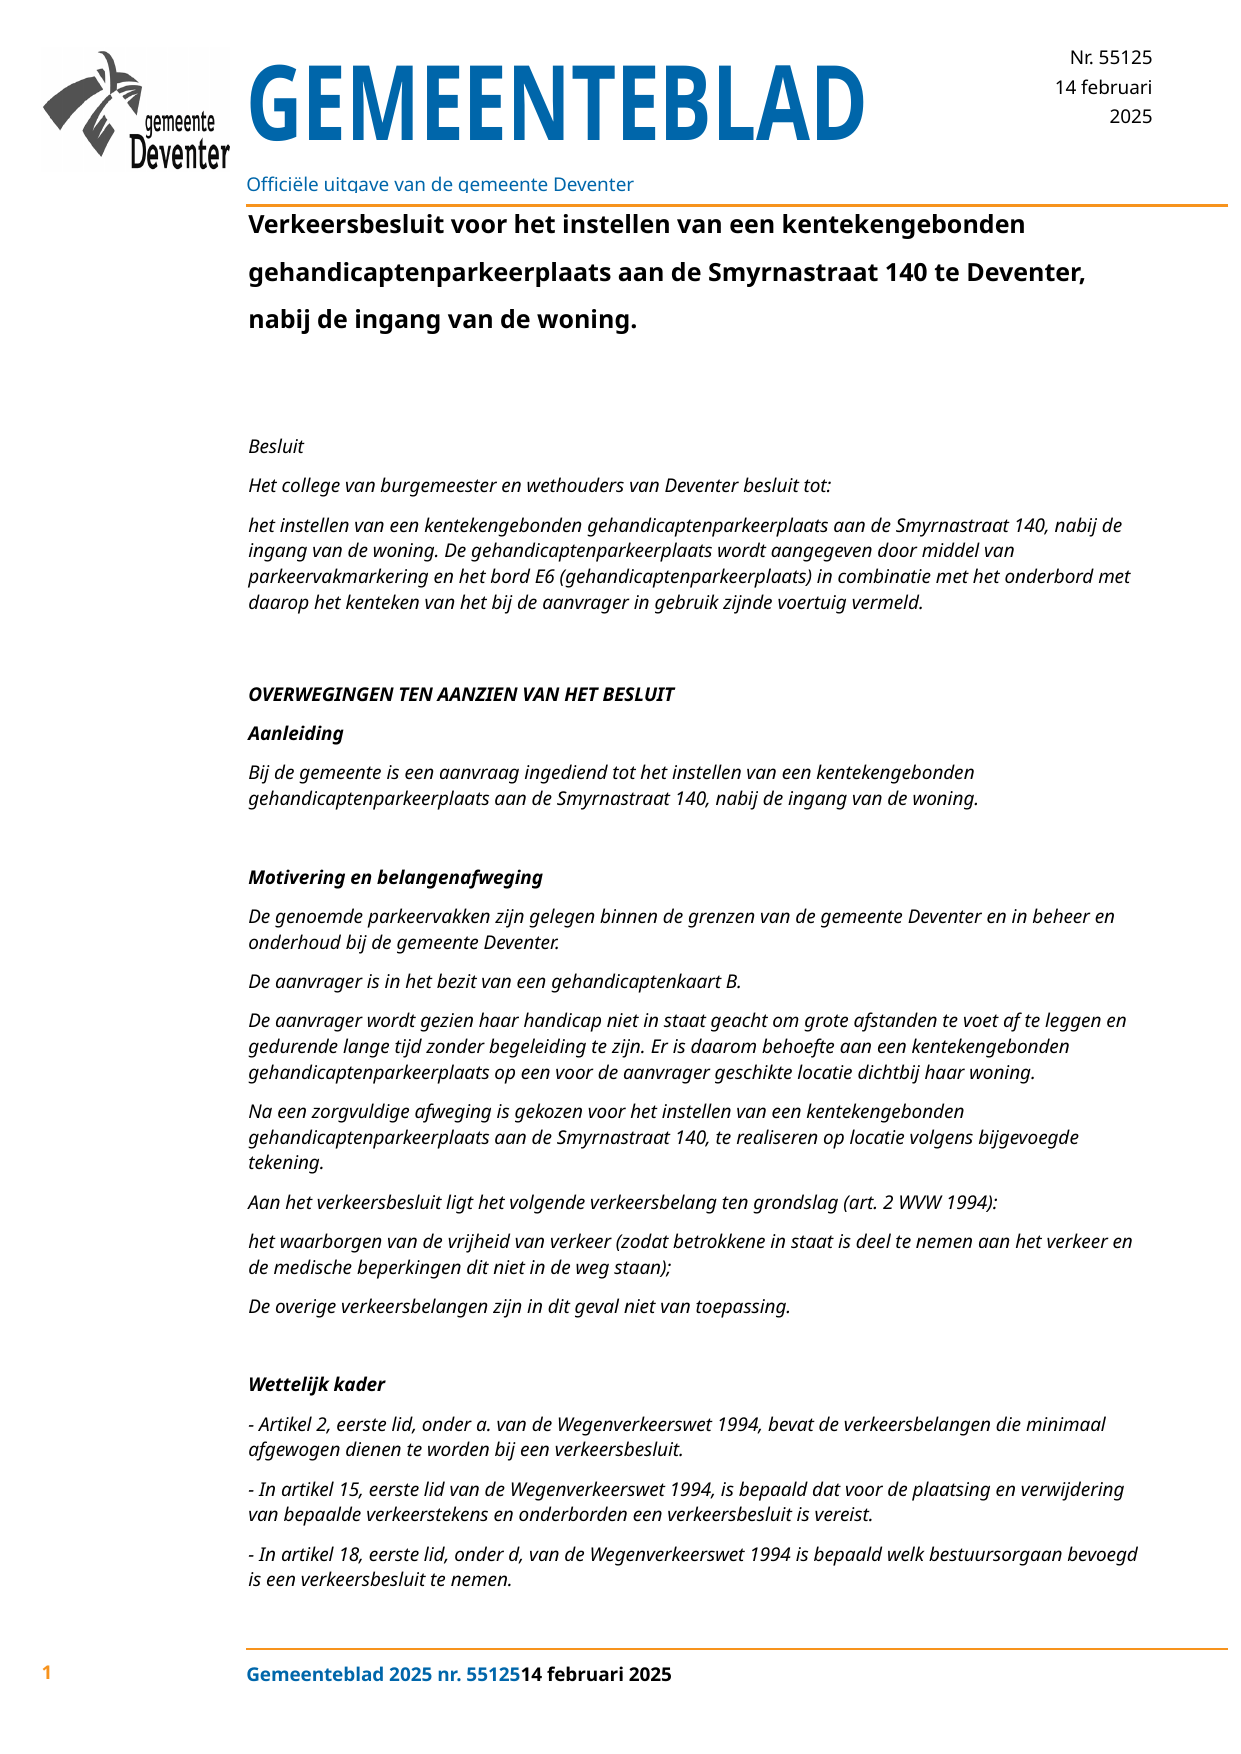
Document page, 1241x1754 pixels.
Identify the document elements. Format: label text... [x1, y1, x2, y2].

text - Artikel 2, eerste lid, onder a. van de Wegenverkeerswet 1994, bevat de verkeersbelangen die minimaal afgewogen dienen te worden bij een verkeersbesluit. [248, 1411, 1152, 1462]
text - In artikel 18, eerste lid, onder d, van de Wegenverkeerswet 1994 is bepaald welk bestuursorgaan bevoegd is een verkeersbesluit te nemen. [248, 1541, 1152, 1592]
text Wettelijk kader [248, 1372, 1152, 1397]
text Bij de gemeente is een aanvraag ingediend tot het instellen van een kentekengebonden gehandicaptenparkeerplaats aan de Smyrnastraat 140, nabij de ingang van de woning. [248, 759, 1152, 811]
text - In artikel 15, eerste lid van de Wegenverkeerswet 1994, is bepaald dat voor de plaatsing en verwijdering van bepaalde verkeerstekens en onderborden een verkeersbesluit is vereist. [248, 1476, 1152, 1527]
text De aanvrager wordt gezien haar handicap niet in staat geacht om grote afstanden te voet af te leggen en gedurende lange tijd zonder begeleiding te zijn. Er is daarom behoefte aan een kentekengebonden gehandicaptenparkeerplaats op een voor de aanvrager geschikte locatie dichtbij haar woning. [248, 1007, 1152, 1084]
text het instellen van een kentekengebonden gehandicaptenparkeerplaats aan de Smyrnastraat 140, nabij de ingang van de woning. De gehandicaptenparkeerplaats wordt aangegeven door middel van parkeervakmarkering en het bord E6 (gehandicaptenparkeerplaats) in combinatie met het onderbord met daarop het kenteken van het bij de aanvrager in gebruik zijnde voertuig vermeld. [248, 512, 1152, 615]
text OVERWEGINGEN TEN AANZIEN VAN HET BESLUIT [248, 681, 1152, 707]
text Aan het verkeersbesluit ligt het volgende verkeersbelang ten grondslag (art. 2 WVW 1994): [248, 1189, 1152, 1214]
text Motivering en belangenafweging [248, 864, 1152, 889]
text De overige verkeersbelangen zijn in dit geval niet van toepassing. [248, 1293, 1152, 1319]
text Verkeersbesluit voor het instellen van een kentekengebonden gehandicaptenparkeerplaats aan de Smyrnastraat 140 te Deventer, nabij de ingang van de woning. [248, 207, 1152, 336]
text Besluit [248, 433, 1152, 459]
text De aanvrager is in het bezit van een gehandicaptenkaart B. [248, 968, 1152, 994]
picture [41, 47, 231, 172]
text De genoemde parkeervakken zijn gelegen binnen de grenzen van de gemeente Deventer en in beheer en onderhoud bij de gemeente Deventer. [248, 903, 1152, 954]
text Aanleiding [248, 720, 1152, 746]
text Na een zorgvuldige afweging is gekozen voor het instellen van een kentekengebonden gehandicaptenparkeerplaats aan de Smyrnastraat 140, te realiseren op locatie volgens bijgevoegde tekening. [248, 1098, 1152, 1175]
text Het college van burgemeester en wethouders van Deventer besluit tot: [248, 472, 1152, 498]
text het waarborgen van de vrijheid van verkeer (zodat betrokkene in staat is deel te nemen aan het verkeer en de medische beperkingen dit niet in de weg staan); [248, 1228, 1152, 1279]
